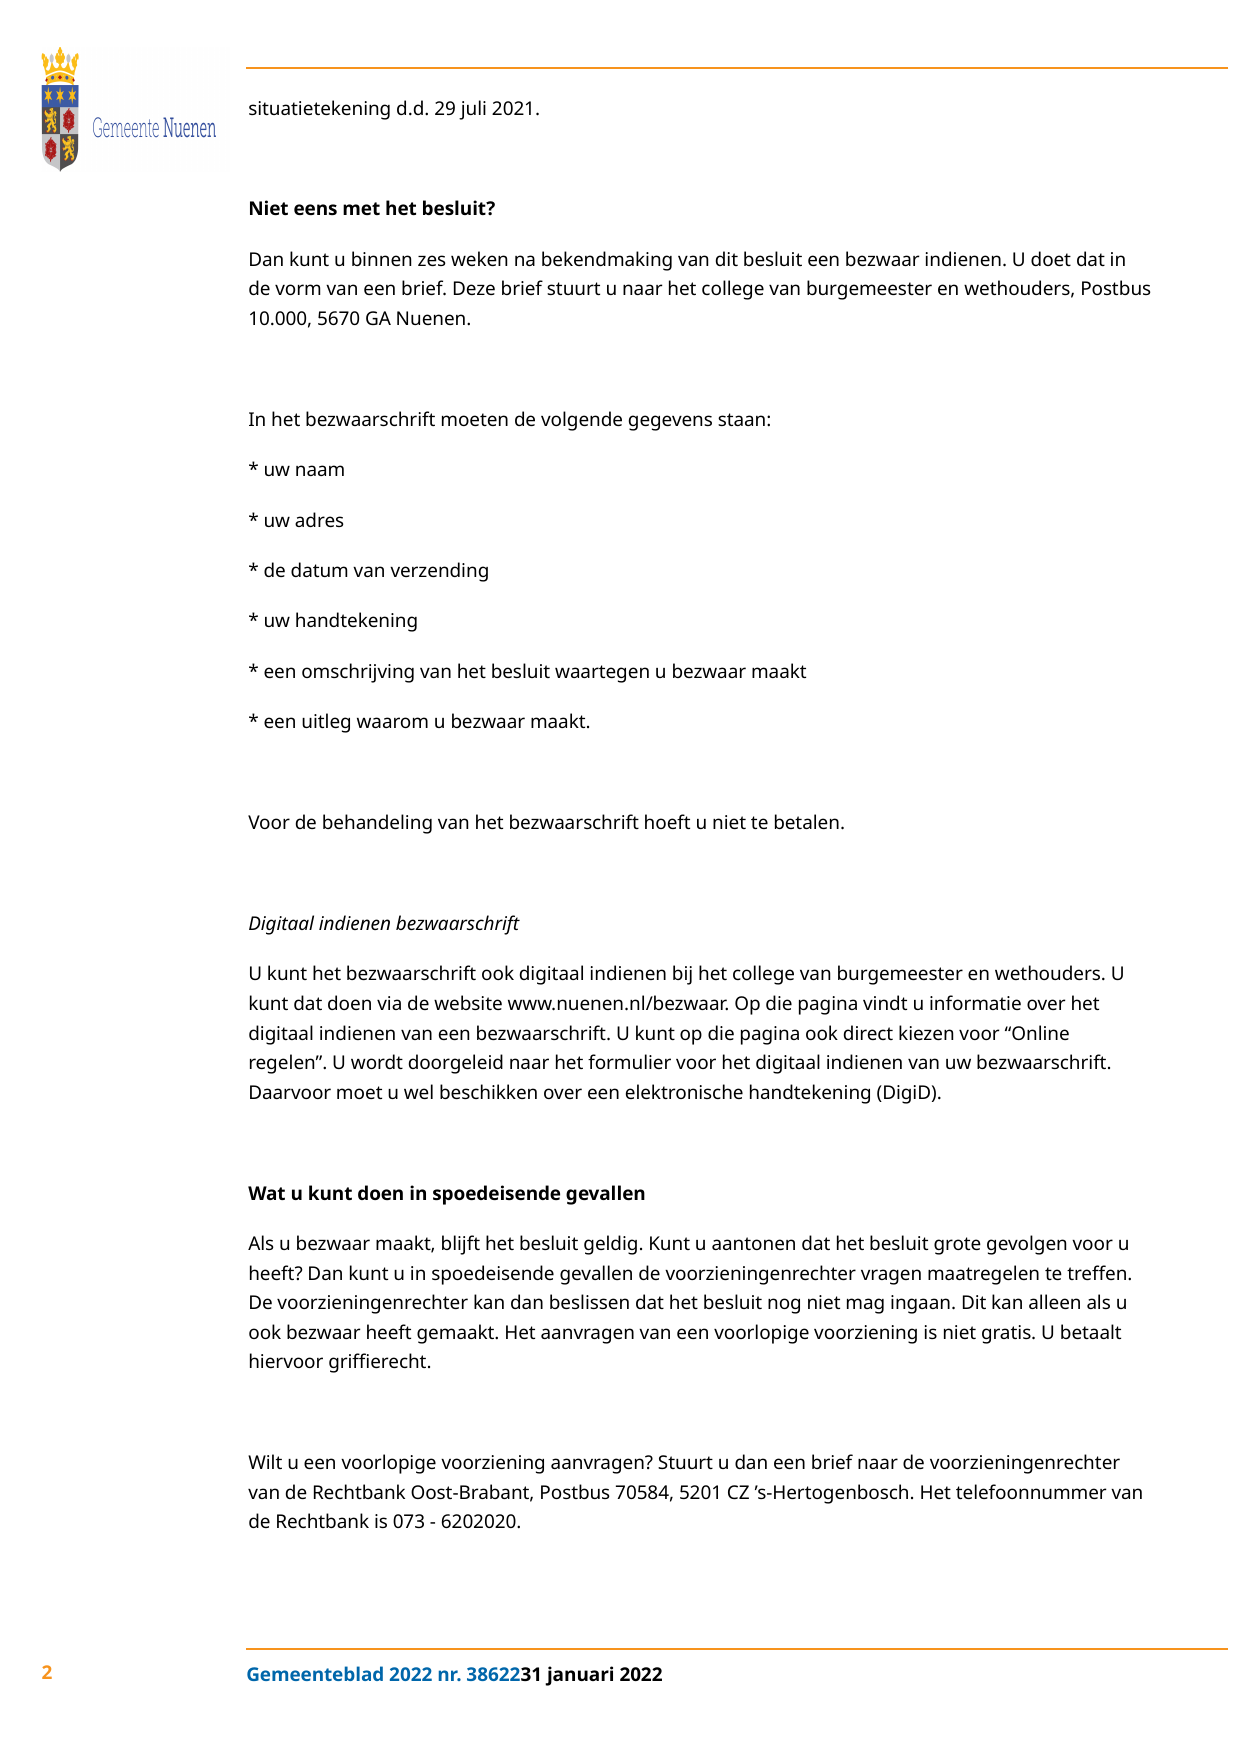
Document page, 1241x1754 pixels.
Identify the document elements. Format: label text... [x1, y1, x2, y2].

text Wat u kunt doen in spoedeisende gevallen [248, 1180, 1152, 1206]
text * uw naam [248, 456, 1152, 482]
text * uw adres [248, 507, 1152, 533]
text In het bezwaarschrift moeten de volgende gegevens staan: [248, 406, 1152, 432]
text Niet eens met het besluit? [248, 196, 1152, 221]
text Voor de behandeling van het bezwaarschrift hoeft u niet te betalen. [248, 809, 1152, 835]
text Als u bezwaar maakt, blijft het besluit geldig. Kunt u aantonen dat het besluit grote gevolgen voor u heeft? Dan kunt u in spoedeisende gevallen de voorzieningenrechter vragen maatregelen te treffen. De voorzieningenrechter kan dan beslissen dat het besluit nog niet mag ingaan. Dit kan alleen als u ook bezwaar heeft gemaakt. Het aanvragen van een voorlopige voorziening is niet gratis. U betaalt hiervoor griffierecht. [248, 1230, 1152, 1374]
text * een omschrijving van het besluit waartegen u bezwaar maakt [248, 658, 1152, 684]
text Dan kunt u binnen zes weken na bekendmaking van dit besluit een bezwaar indienen. U doet dat in de vorm van een brief. Deze brief stuurt u naar het college van burgemeester en wethouders, Postbus 10.000, 5670 GA Nuenen. [248, 246, 1152, 331]
text * de datum van verzending [248, 557, 1152, 583]
text Wilt u een voorlopige voorziening aanvragen? Stuurt u dan een brief naar de voorzieningenrechter van de Rechtbank Oost-Brabant, Postbus 70584, 5201 CZ ’s-Hertogenbosch. Het telefoonnummer van de Rechtbank is 073 - 6202020. [248, 1449, 1152, 1534]
text * uw handtekening [248, 608, 1152, 633]
text situatietekening d.d. 29 juli 2021. [248, 95, 1152, 121]
text * een uitleg waarom u bezwaar maakt. [248, 708, 1152, 734]
picture [41, 47, 231, 172]
text Digitaal indienen bezwaarschrift [248, 910, 1152, 936]
text U kunt het bezwaarschrift ook digitaal indienen bij het college van burgemeester en wethouders. U kunt dat doen via de website www.nuenen.nl/bezwaar. Op die pagina vindt u informatie over het digitaal indienen van een bezwaarschrift. U kunt op die pagina ook direct kiezen voor “Online regelen”. U wordt doorgeleid naar het formulier voor het digitaal indienen van uw bezwaarschrift. Daarvoor moet u wel beschikken over een elektronische handtekening (DigiD). [248, 961, 1152, 1105]
